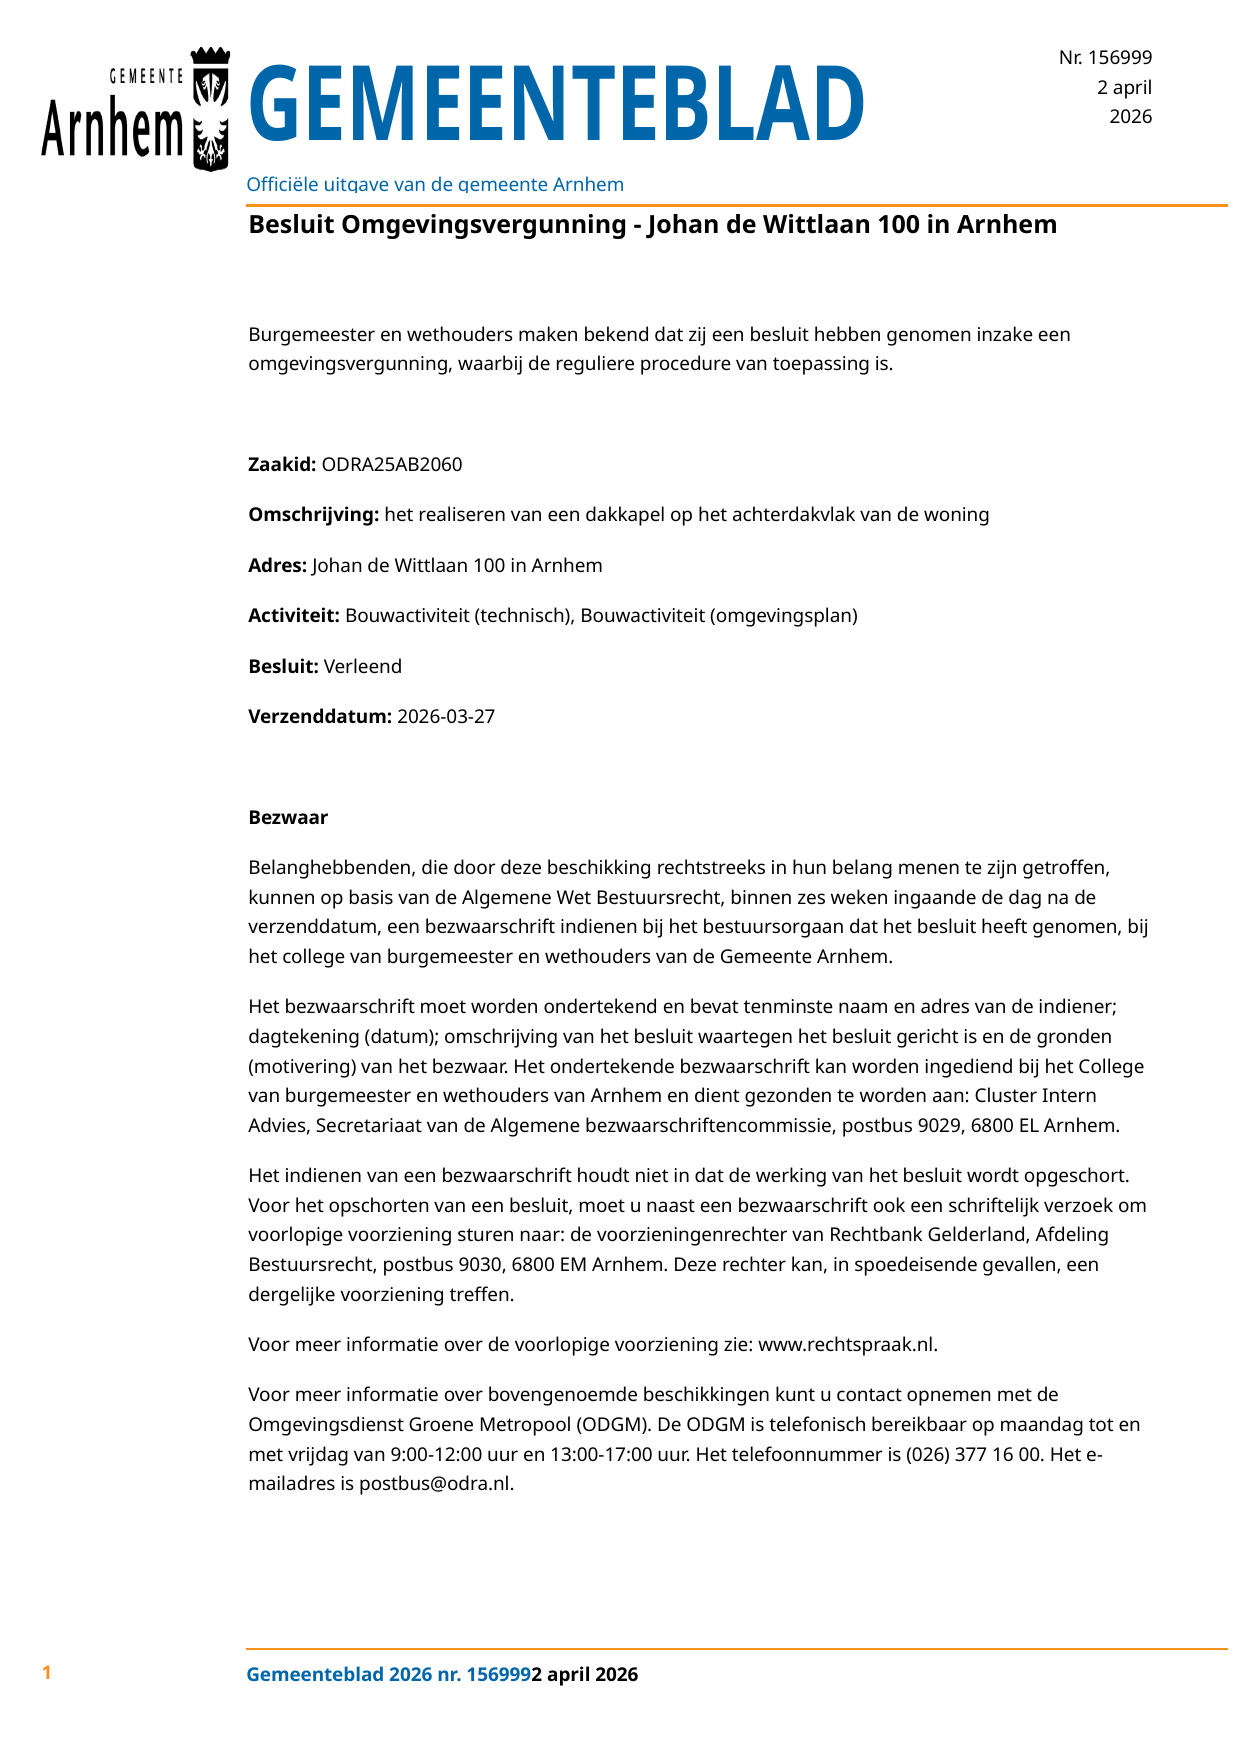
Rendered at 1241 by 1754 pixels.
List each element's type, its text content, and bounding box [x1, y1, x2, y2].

text Het indienen van een bezwaarschrift houdt niet in dat de werking van het besluit wordt opgeschort. Voor het opschorten van een besluit, moet u naast een bezwaarschrift ook een schriftelijk verzoek om voorlopige voorziening sturen naar: de voorzieningenrechter van Rechtbank Gelderland, Afdeling Bestuursrecht, postbus 9030, 6800 EM Arnhem. Deze rechter kan, in spoedeisende gevallen, een dergelijke voorziening treffen. [248, 1162, 1152, 1306]
text Belanghebbenden, die door deze beschikking rechtstreeks in hun belang menen te zijn getroffen, kunnen op basis van de Algemene Wet Bestuursrecht, binnen zes weken ingaande de dag na de verzenddatum, een bezwaarschrift indienen bij het bestuursorgaan dat het besluit heeft genomen, bij het college van burgemeester en wethouders van de Gemeente Arnhem. [248, 854, 1152, 969]
text Omschrijving: het realiseren van een dakkapel op het achterdakvlak van de woning [248, 502, 1152, 527]
text Het bezwaarschrift moet worden ondertekend en bevat tenminste naam en adres van de indiener; dagtekening (datum); omschrijving van het besluit waartegen het besluit gericht is en de gronden (motivering) van het bezwaar. Het ondertekende bezwaarschrift kan worden ingediend bij het College van burgemeester en wethouders van Arnhem en dient gezonden te worden aan: Cluster Intern Advies, Secretariaat van de Algemene bezwaarschriftencommissie, postbus 9029, 6800 EL Arnhem. [248, 994, 1152, 1138]
picture [41, 47, 231, 172]
text Besluit Omgevingsvergunning - Johan de Wittlaan 100 in Arnhem [248, 207, 1152, 241]
text Zaakid: ODRA25AB2060 [248, 451, 1152, 477]
text Activiteit: Bouwactiviteit (technisch), Bouwactiviteit (omgevingsplan) [248, 602, 1152, 628]
text Verzenddatum: 2026-03-27 [248, 703, 1152, 729]
text Besluit: Verleend [248, 653, 1152, 678]
text Bezwaar [248, 804, 1152, 830]
text Adres: Johan de Wittlaan 100 in Arnhem [248, 552, 1152, 578]
text Voor meer informatie over de voorlopige voorziening zie: www.rechtspraak.nl. [248, 1331, 1152, 1357]
text Burgemeester en wethouders maken bekend dat zij een besluit hebben genomen inzake een omgevingsvergunning, waarbij de reguliere procedure van toepassing is. [248, 321, 1152, 376]
text Voor meer informatie over bovengenoemde beschikkingen kunt u contact opnemen met de Omgevingsdienst Groene Metropool (ODGM). De ODGM is telefonisch bereikbaar op maandag tot en met vrijdag van 9:00-12:00 uur en 13:00-17:00 uur. Het telefoonnummer is (026) 377 16 00. Het e-mailadres is postbus@odra.nl. [248, 1382, 1152, 1496]
